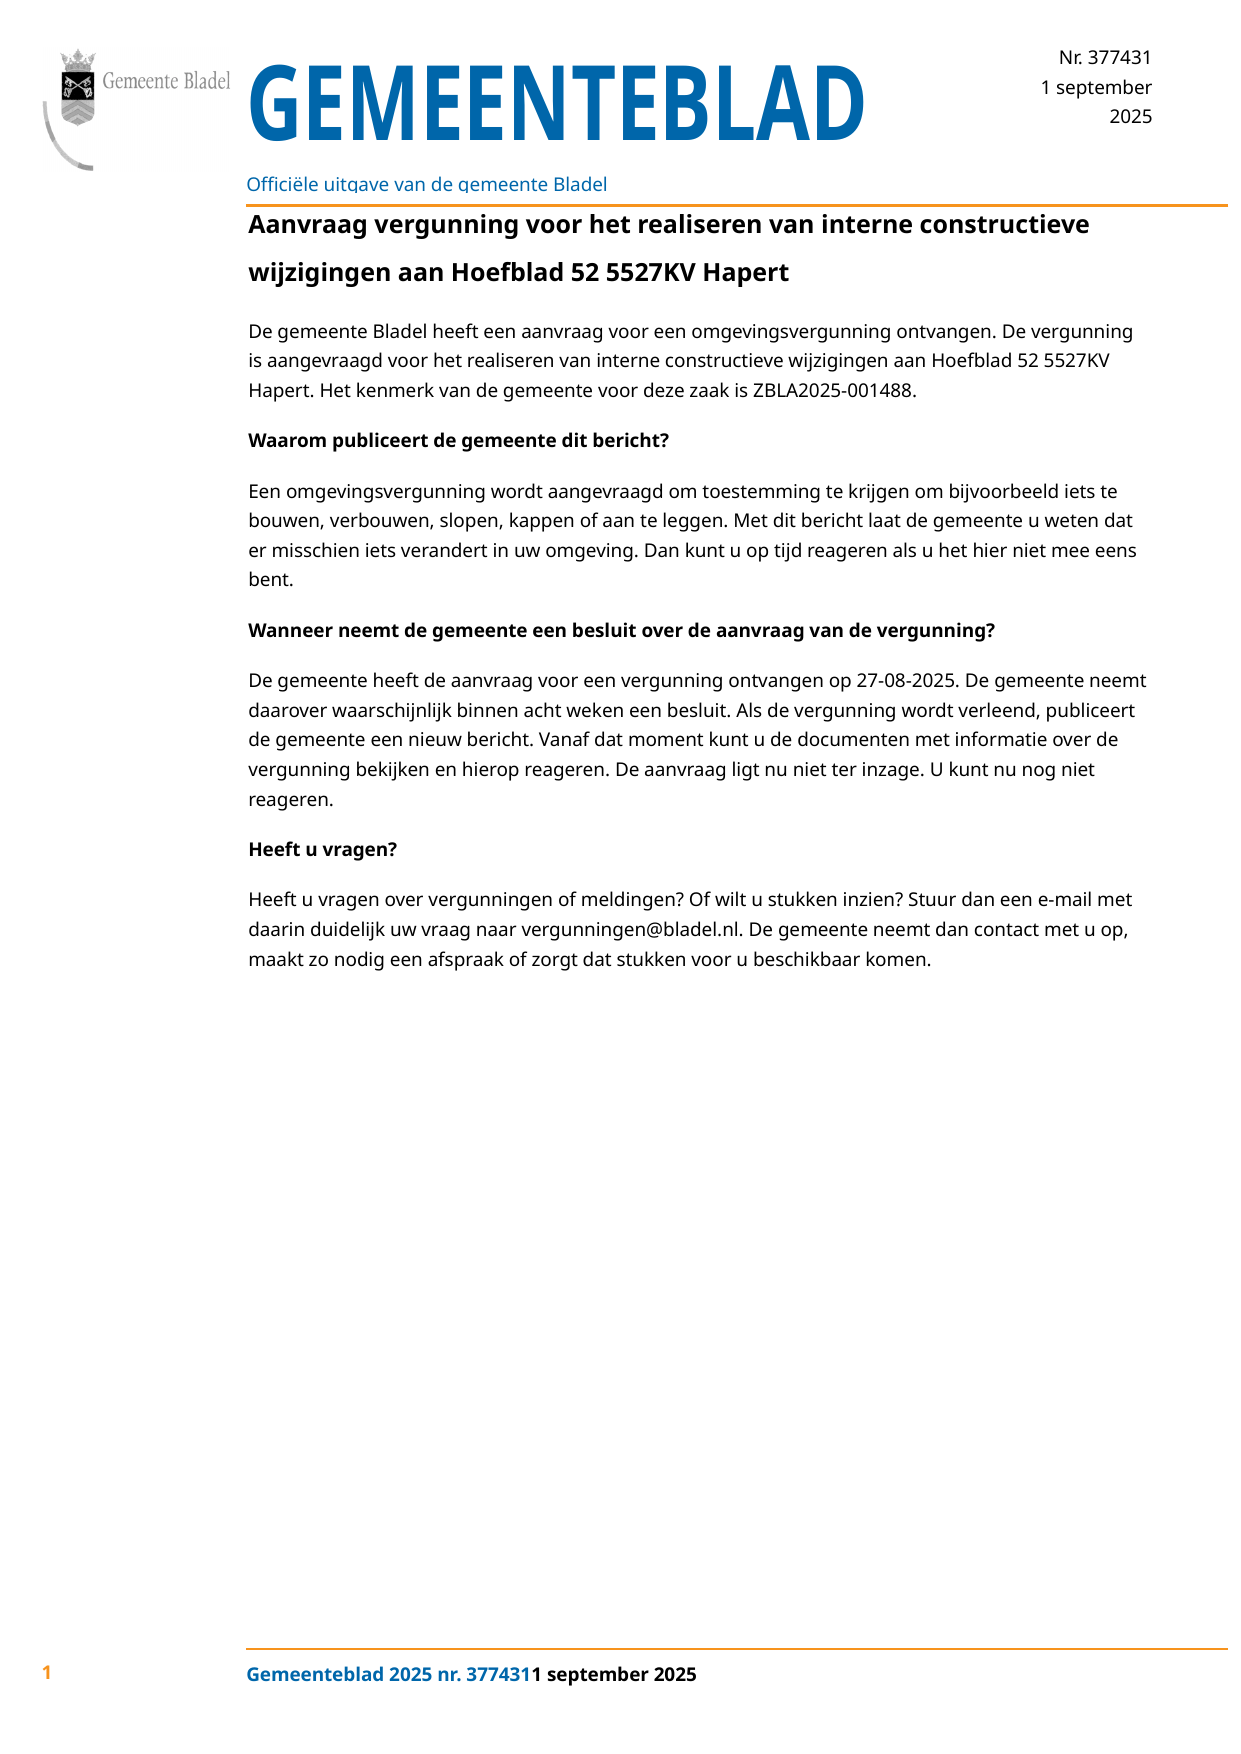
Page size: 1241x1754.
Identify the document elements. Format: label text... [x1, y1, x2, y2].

text Waarom publiceert de gemeente dit bericht? [248, 427, 1152, 453]
picture [41, 47, 231, 172]
text Wanneer neemt de gemeente een besluit over de aanvraag van de vergunning? [248, 617, 1152, 643]
text Heeft u vragen over vergunningen of meldingen? Of wilt u stukken inzien? Stuur dan een e-mail met daarin duidelijk uw vraag naar vergunningen@bladel.nl. De gemeente neemt dan contact met u op, maakt zo nodig een afspraak of zorgt dat stukken voor u beschikbaar komen. [248, 887, 1152, 972]
text Een omgevingsvergunning wordt aangevraagd om toestemming te krijgen om bijvoorbeeld iets te bouwen, verbouwen, slopen, kappen of aan te leggen. Met dit bericht laat de gemeente u weten dat er misschien iets verandert in uw omgeving. Dan kunt u op tijd reageren als u het hier niet mee eens bent. [248, 478, 1152, 592]
text Aanvraag vergunning voor het realiseren van interne constructieve wijzigingen aan Hoefblad 52 5527KV Hapert [248, 207, 1152, 288]
text De gemeente Bladel heeft een aanvraag voor een omgevingsvergunning ontvangen. De vergunning is aangevraagd voor het realiseren van interne constructieve wijzigingen aan Hoefblad 52 5527KV Hapert. Het kenmerk van de gemeente voor deze zaak is ZBLA2025-001488. [248, 318, 1152, 403]
text De gemeente heeft de aanvraag voor een vergunning ontvangen op 27-08-2025. De gemeente neemt daarover waarschijnlijk binnen acht weken een besluit. Als de vergunning wordt verleend, publiceert de gemeente een nieuw bericht. Vanaf dat moment kunt u de documenten met informatie over de vergunning bekijken en hierop reageren. De aanvraag ligt nu niet ter inzage. U kunt nu nog niet reageren. [248, 667, 1152, 812]
text Heeft u vragen? [248, 836, 1152, 862]
